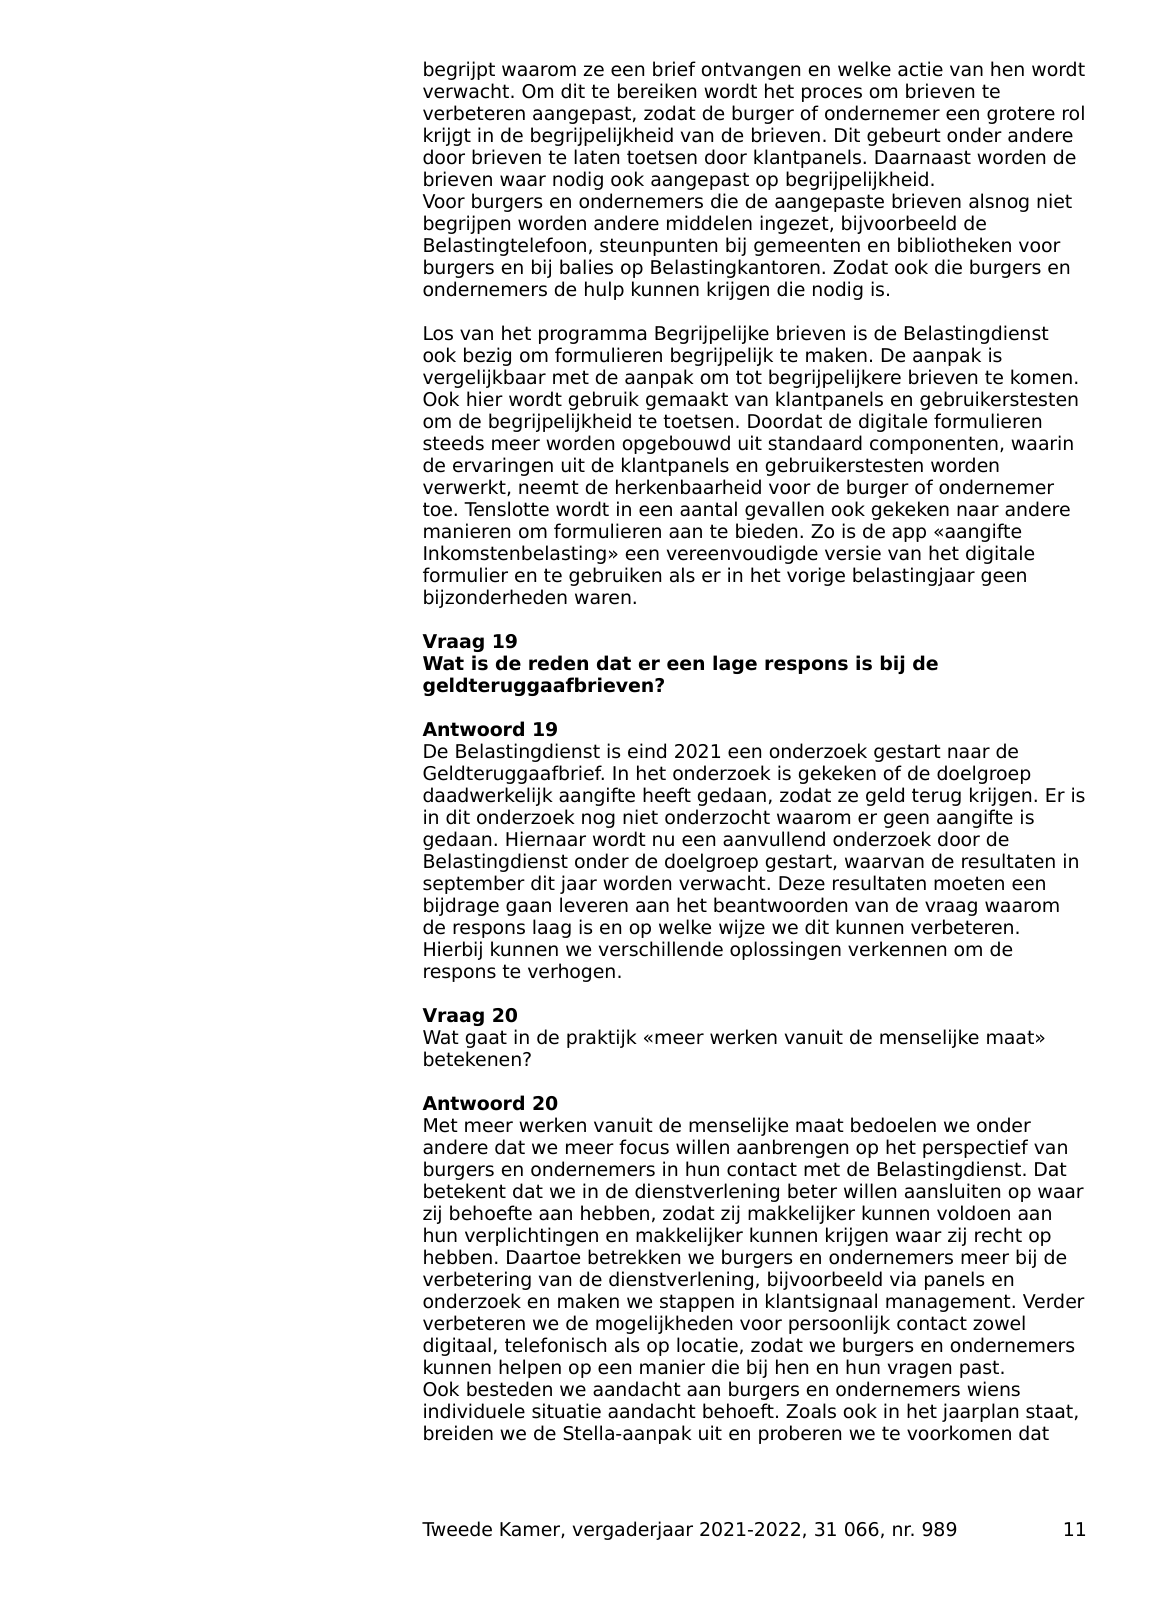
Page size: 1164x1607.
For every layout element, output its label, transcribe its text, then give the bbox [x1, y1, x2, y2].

text De Belastingdienst is eind 2021 een onderzoek gestart naar de Geldteruggaafbrief. In het onderzoek is gekeken of de doelgroep daadwerkelijk aangifte heeft gedaan, zodat ze geld terug krijgen. Er is in dit onderzoek nog niet onderzocht waarom er geen aangifte is gedaan. Hiernaar wordt nu een aanvullend onderzoek door de Belastingdienst onder de doelgroep gestart, waarvan de resultaten in september dit jaar worden verwacht. Deze resultaten moeten een bijdrage gaan leveren aan het beantwoorden van de vraag waarom de respons laag is en op welke wijze we dit kunnen verbeteren. Hierbij kunnen we verschillende oplossingen verkennen om de respons te verhogen. [422, 741, 1087, 983]
text Met meer werken vanuit de menselijke maat bedoelen we onder andere dat we meer focus willen aanbrengen op het perspectief van burgers en ondernemers in hun contact met de Belastingdienst. Dat betekent dat we in de dienstverlening beter willen aansluiten op waar zij behoefte aan hebben, zodat zij makkelijker kunnen voldoen aan hun verplichtingen en makkelijker kunnen krijgen waar zij recht op hebben. Daartoe betrekken we burgers en ondernemers meer bij de verbetering van de dienstverlening, bijvoorbeeld via panels en onderzoek en maken we stappen in klantsignaal management. Verder verbeteren we de mogelijkheden voor persoonlijk contact zowel digitaal, telefonisch als op locatie, zodat we burgers en ondernemers kunnen helpen op een manier die bij hen en hun vragen past. [422, 1115, 1087, 1379]
text Vraag 20 [422, 1005, 1087, 1027]
text begrijpt waarom ze een brief ontvangen en welke actie van hen wordt verwacht. Om dit te bereiken wordt het proces om brieven te verbeteren aangepast, zodat de burger of ondernemer een grotere rol krijgt in de begrijpelijkheid van de brieven. Dit gebeurt onder andere door brieven te laten toetsen door klantpanels. Daarnaast worden de brieven waar nodig ook aangepast op begrijpelijkheid. [422, 59, 1087, 191]
text Ook besteden we aandacht aan burgers en ondernemers wiens individuele situatie aandacht behoeft. Zoals ook in het jaarplan staat, breiden we de Stella-aanpak uit en proberen we te voorkomen dat [422, 1379, 1087, 1445]
text Antwoord 19 [422, 719, 1087, 741]
text Antwoord 20 [422, 1093, 1087, 1115]
text Vraag 19 [422, 631, 1087, 653]
text Wat is de reden dat er een lage respons is bij de geldteruggaafbrieven? [422, 653, 1087, 697]
text Wat gaat in de praktijk «meer werken vanuit de menselijke maat» betekenen? [422, 1027, 1087, 1071]
text Voor burgers en ondernemers die de aangepaste brieven alsnog niet begrijpen worden andere middelen ingezet, bijvoorbeeld de Belastingtelefoon, steunpunten bij gemeenten en bibliotheken voor burgers en bij balies op Belastingkantoren. Zodat ook die burgers en ondernemers de hulp kunnen krijgen die nodig is. [422, 191, 1087, 301]
text Los van het programma Begrijpelijke brieven is de Belastingdienst ook bezig om formulieren begrijpelijk te maken. De aanpak is vergelijkbaar met de aanpak om tot begrijpelijkere brieven te komen. Ook hier wordt gebruik gemaakt van klantpanels en gebruikerstesten om de begrijpelijkheid te toetsen. Doordat de digitale formulieren steeds meer worden opgebouwd uit standaard componenten, waarin de ervaringen uit de klantpanels en gebruikerstesten worden verwerkt, neemt de herkenbaarheid voor de burger of ondernemer toe. Tenslotte wordt in een aantal gevallen ook gekeken naar andere manieren om formulieren aan te bieden. Zo is de app «aangifte Inkomstenbelasting» een vereenvoudigde versie van het digitale formulier en te gebruiken als er in het vorige belastingjaar geen bijzonderheden waren. [422, 323, 1087, 609]
